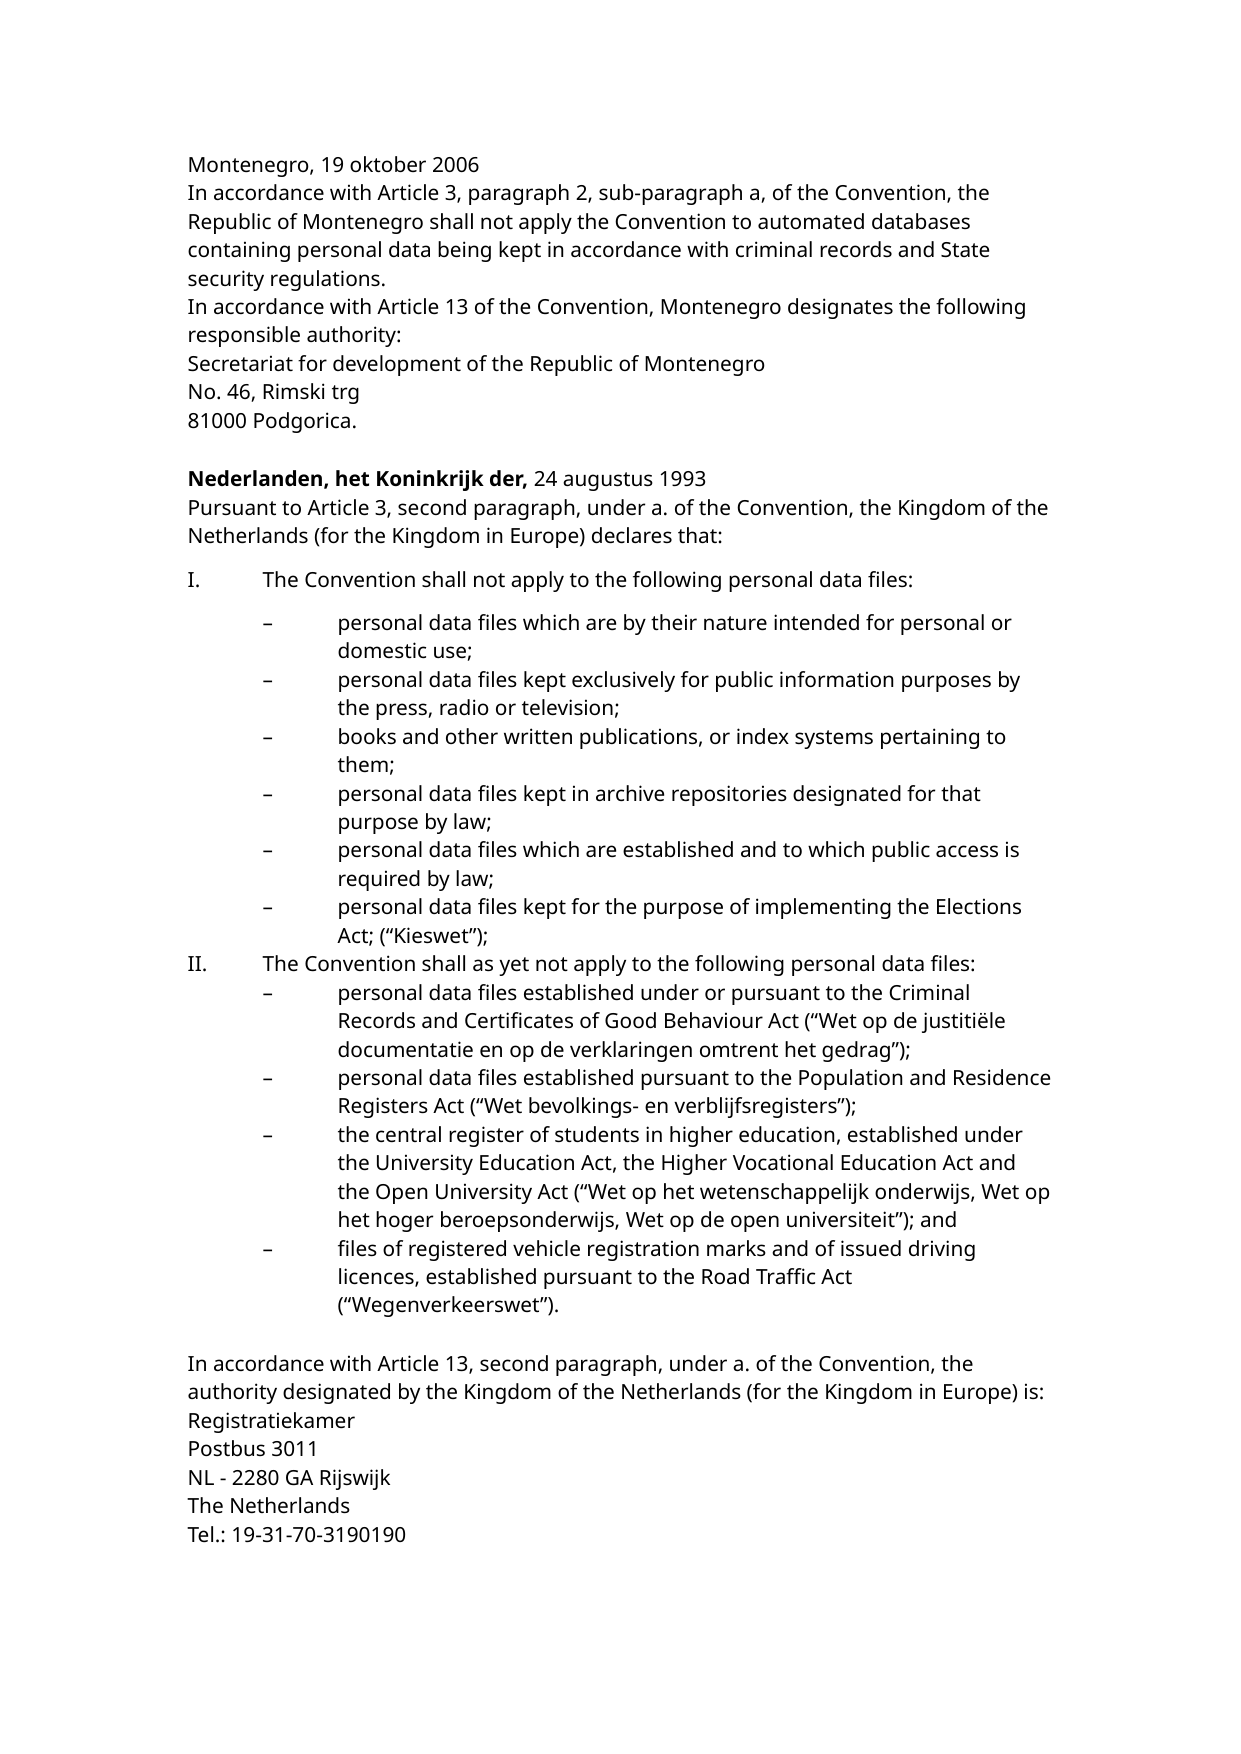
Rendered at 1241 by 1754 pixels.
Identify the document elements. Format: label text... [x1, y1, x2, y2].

text In accordance with Article 13, second paragraph, under a. of the Convention, the authority designated by the Kingdom of the Netherlands (for the Kingdom in Europe) is: [187, 1349, 1053, 1406]
list personal data files established pursuant to the Population and Residence Registers Act (“Wet bevolkings- en verblijfsregisters”); [262, 1063, 1053, 1120]
text In accordance with Article 3, paragraph 2, sub-paragraph a, of the Convention, the Republic of Montenegro shall not apply the Convention to automated databases containing personal data being kept in accordance with criminal records and State security regulations. [187, 178, 1053, 292]
text Pursuant to Article 3, second paragraph, under a. of the Convention, the Kingdom of the Netherlands (for the Kingdom in Europe) declares that: [187, 493, 1053, 550]
list personal data files kept for the purpose of implementing the Elections Act; (“Kieswet”); [262, 892, 1053, 949]
text No. 46, Rimski trg [187, 377, 1053, 406]
text Nederlanden, het Koninkrijk der, 24 augustus 1993 [187, 464, 1053, 493]
list files of registered vehicle registration marks and of issued driving licences, established pursuant to the Road Traffic Act (“Wegenverkeerswet”). [262, 1234, 1053, 1319]
list personal data files kept exclusively for public information purposes by the press, radio or television; [262, 665, 1053, 722]
text Montenegro, 19 oktober 2006 [187, 150, 1053, 178]
list The Convention shall as yet not apply to the following personal data files: [187, 949, 1053, 978]
list books and other written publications, or index systems pertaining to them; [262, 722, 1053, 779]
text In accordance with Article 13 of the Convention, Montenegro designates the following responsible authority: [187, 292, 1053, 349]
text 81000 Podgorica. [187, 406, 1053, 434]
list personal data files established under or pursuant to the Criminal Records and Certificates of Good Behaviour Act (“Wet op de justitiële documentatie en op de verklaringen omtrent het gedrag”); [262, 978, 1053, 1063]
list personal data files which are established and to which public access is required by law; [262, 836, 1053, 892]
text The Netherlands [187, 1491, 1053, 1520]
list personal data files kept in archive repositories designated for that purpose by law; [262, 779, 1053, 836]
text Tel.: 19-31-70-3190190 [187, 1520, 1053, 1548]
text NL - 2280 GA Rijswijk [187, 1463, 1053, 1491]
list The Convention shall not apply to the following personal data files: [187, 565, 1053, 593]
text Secretariat for development of the Republic of Montenegro [187, 349, 1053, 377]
text Registratiekamer [187, 1406, 1053, 1434]
list personal data files which are by their nature intended for personal or domestic use; [262, 608, 1053, 665]
list the central register of students in higher education, established under the University Education Act, the Higher Vocational Education Act and the Open University Act (“Wet op het wetenschappelijk onderwijs, Wet op het hoger beroepsonderwijs, Wet op de open universiteit”); and [262, 1120, 1053, 1234]
text Postbus 3011 [187, 1434, 1053, 1463]
